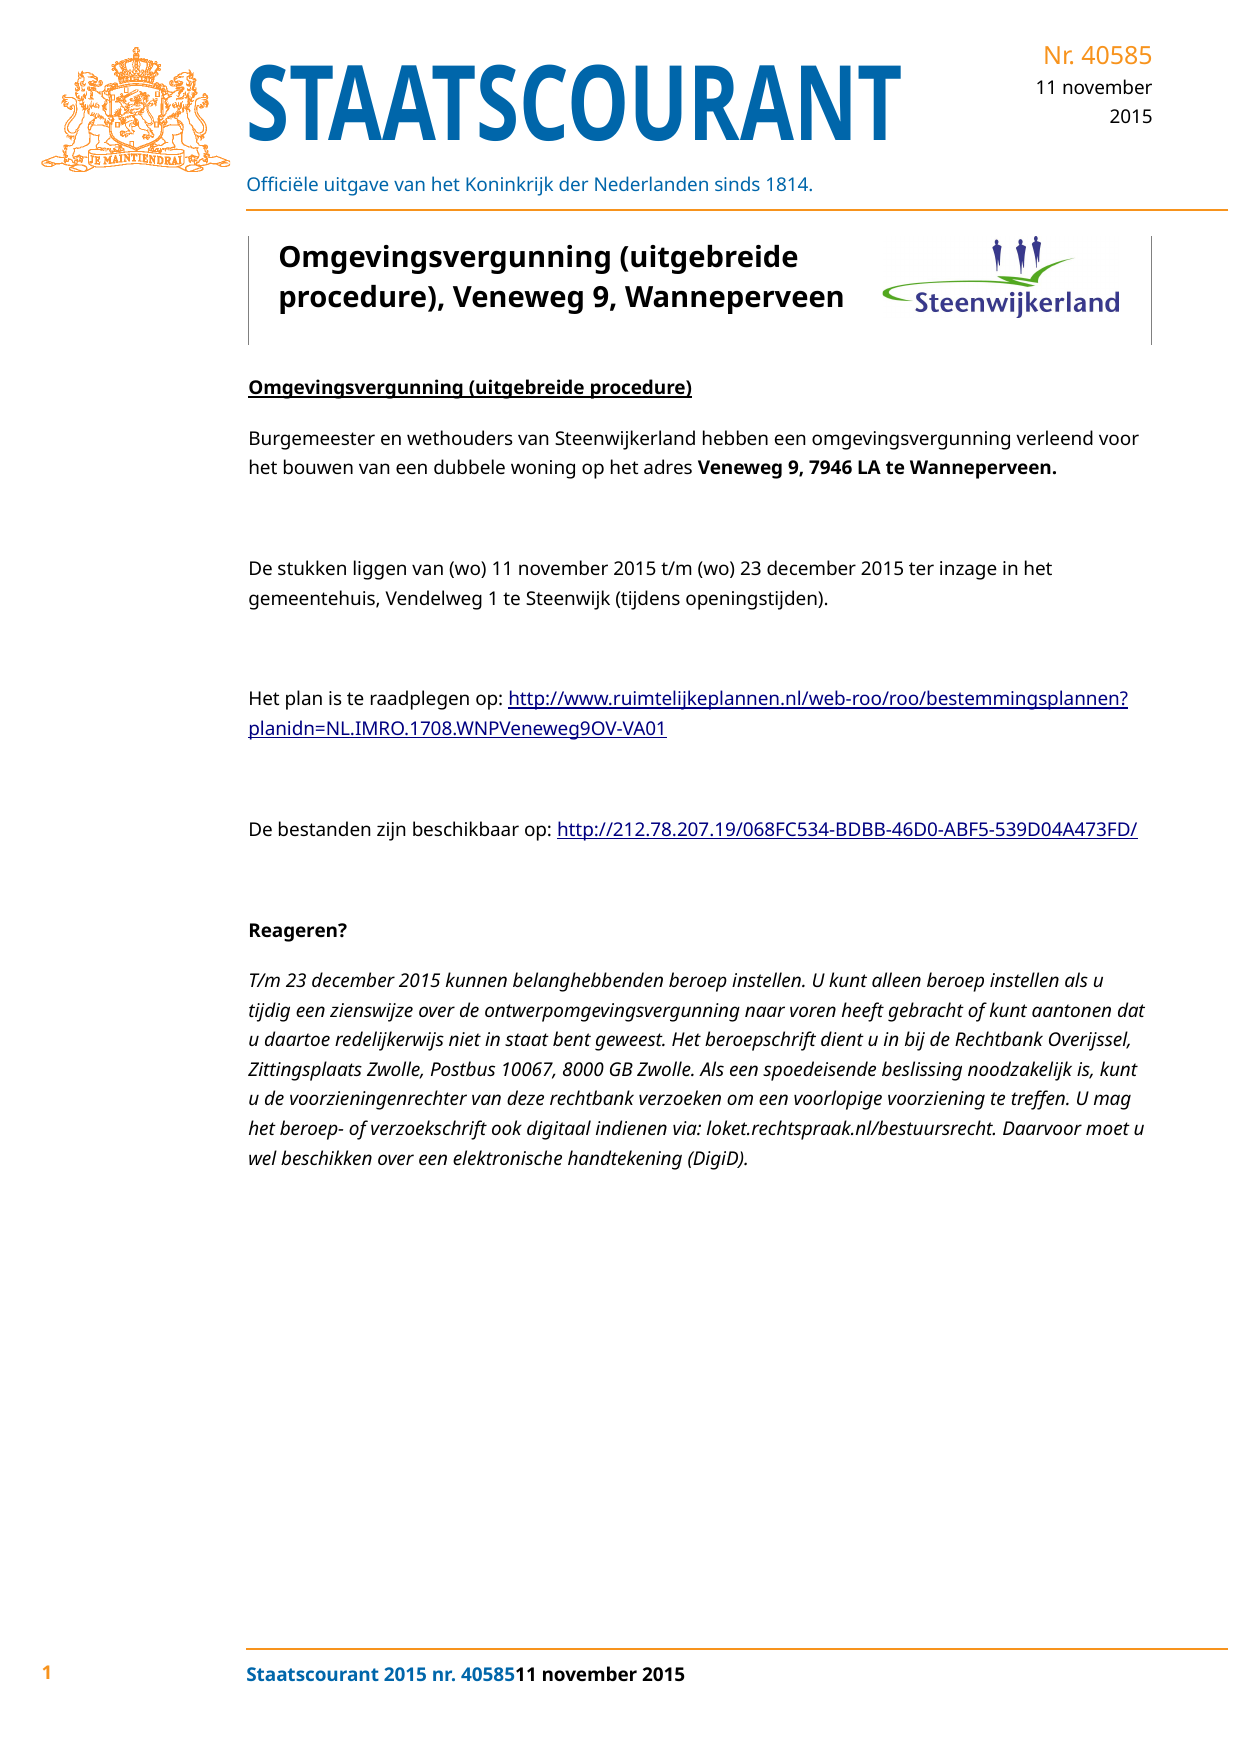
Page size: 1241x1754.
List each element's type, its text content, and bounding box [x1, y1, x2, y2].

text Omgevingsvergunning (uitgebreide procedure) [248, 374, 1152, 400]
text T/m 23 december 2015 kunnen belanghebbenden beroep instellen. U kunt alleen beroep instellen als u tijdig een zienswijze over de ontwerpomgevingsvergunning naar voren heeft gebracht of kunt aantonen dat u daartoe redelijkerwijs niet in staat bent geweest. Het beroepschrift dient u in bij de Rechtbank Overijssel, Zittingsplaats Zwolle, Postbus 10067, 8000 GB Zwolle. Als een spoedeisende beslissing noodzakelijk is, kunt u de voorzieningenrechter van deze rechtbank verzoeken om een voorlopige voorziening te treffen. U mag het beroep- of verzoekschrift ook digitaal indienen via: loket.rechtspraak.nl/bestuursrecht. Daarvoor moet u wel beschikken over een elektronische handtekening (DigiD). [248, 967, 1152, 1170]
text Burgemeester en wethouders van Steenwijkerland hebben een omgevingsvergunning verleend voor het bouwen van een dubbele woning op het adres Veneweg 9, 7946 LA te Wanneperveen. [248, 425, 1152, 480]
text De bestanden zijn beschikbaar op: http://212.78.207.19/068FC534-BDBB-46D0-ABF5-539D04A473FD/ [248, 816, 1152, 842]
text Het plan is te raadplegen op: http://www.ruimtelijkeplannen.nl/web-roo/roo/bestemmingsplannen?planidn=NL.IMRO.1708.WNPVeneweg9OV-VA01 [248, 686, 1152, 741]
table_header [850, 236, 1151, 345]
table_header Omgevingsvergunning (uitgebreide procedure), Veneweg 9, Wanneperveen [249, 236, 850, 345]
picture [41, 47, 231, 172]
text De stukken liggen van (wo) 11 november 2015 t/m (wo) 23 december 2015 ter inzage in het gemeentehuis, Vendelweg 1 te Steenwijk (tijdens openingstijden). [248, 555, 1152, 610]
text Reageren? [248, 917, 1152, 942]
picture [882, 236, 1119, 318]
